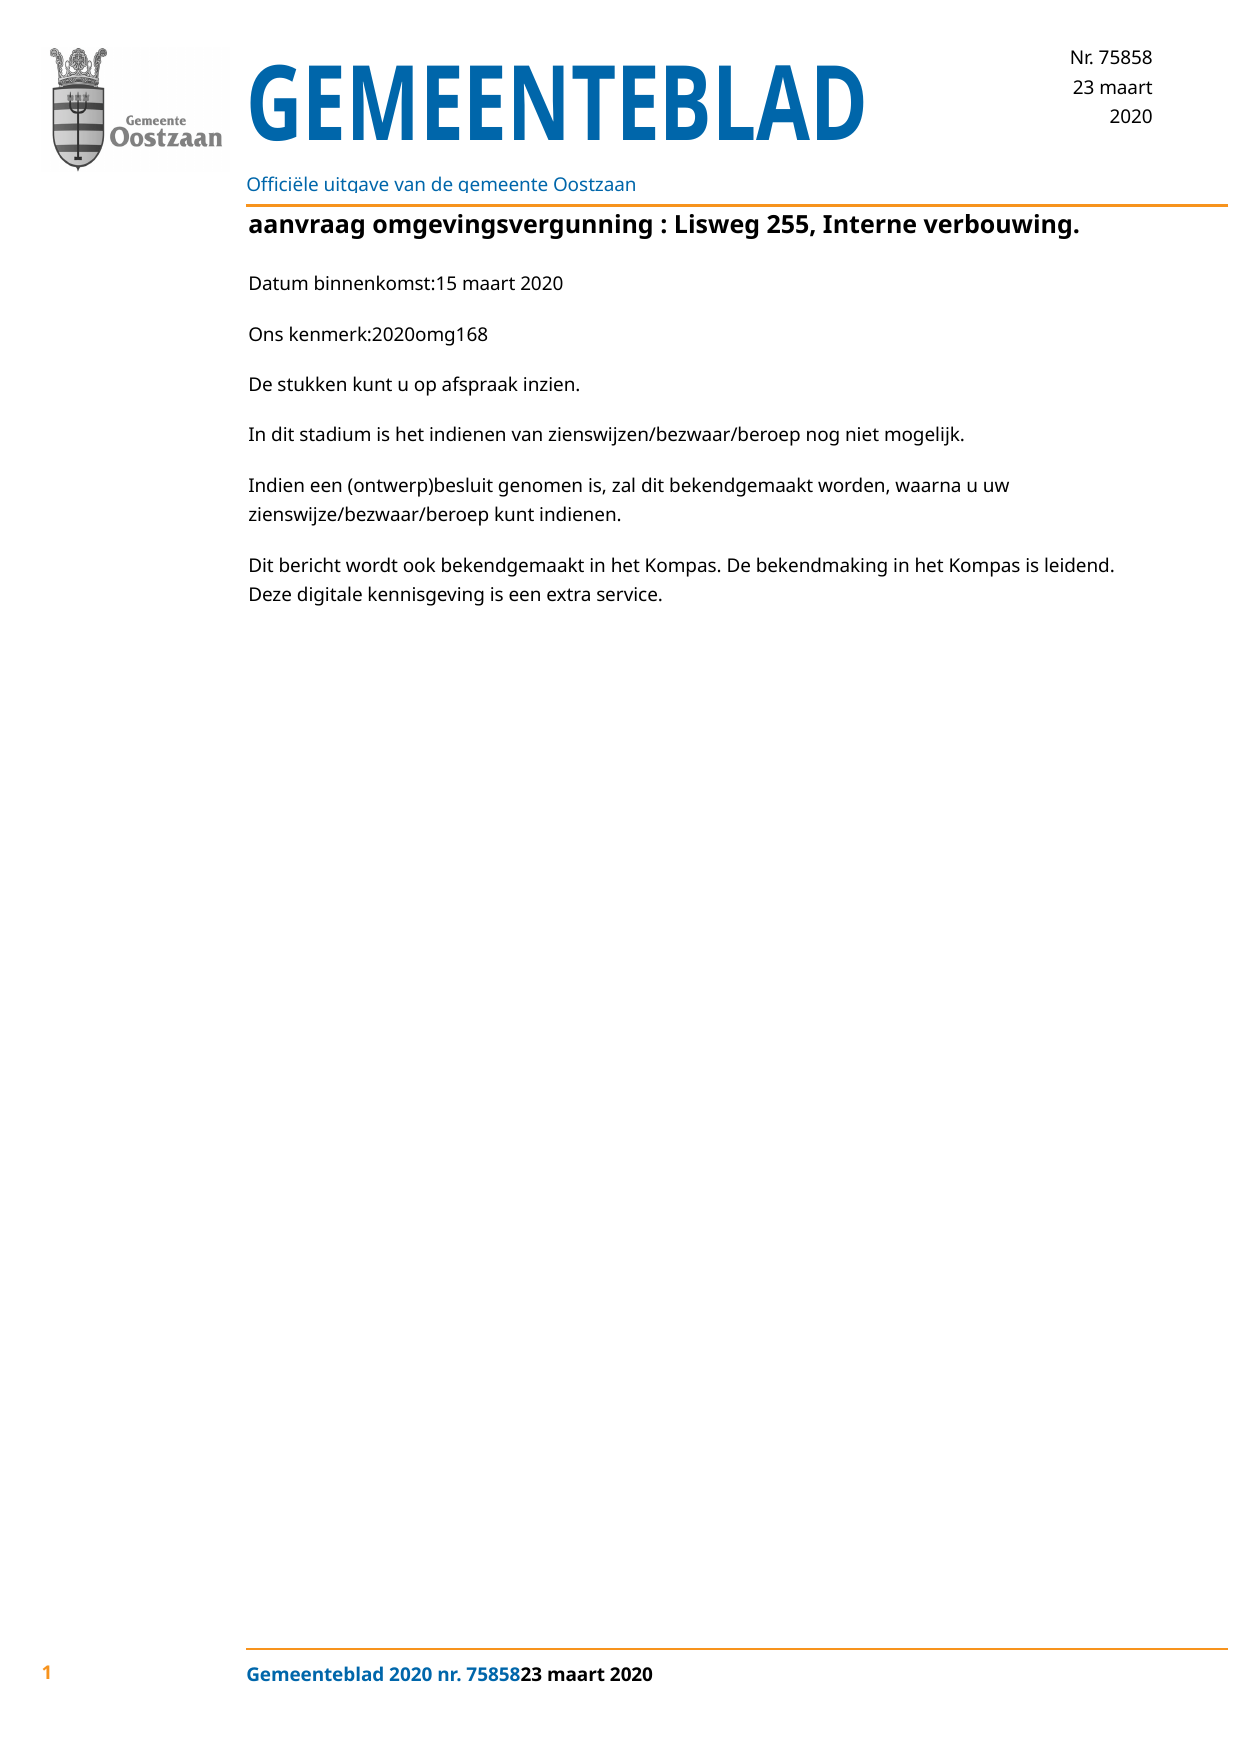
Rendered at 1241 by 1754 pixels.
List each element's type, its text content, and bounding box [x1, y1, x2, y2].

text Indien een (ontwerp)besluit genomen is, zal dit bekendgemaakt worden, waarna u uw zienswijze/bezwaar/beroep kunt indienen. [248, 472, 1152, 527]
text Datum binnenkomst:15 maart 2020 [248, 270, 1152, 296]
picture [41, 47, 231, 172]
text Ons kenmerk:2020omg168 [248, 321, 1152, 346]
text aanvraag omgevingsvergunning : Lisweg 255, Interne verbouwing. [248, 207, 1152, 241]
text In dit stadium is het indienen van zienswijzen/bezwaar/beroep nog niet mogelijk. [248, 422, 1152, 447]
text De stukken kunt u op afspraak inzien. [248, 371, 1152, 397]
text Dit bericht wordt ook bekendgemaakt in het Kompas. De bekendmaking in het Kompas is leidend. Deze digitale kennisgeving is een extra service. [248, 552, 1152, 607]
